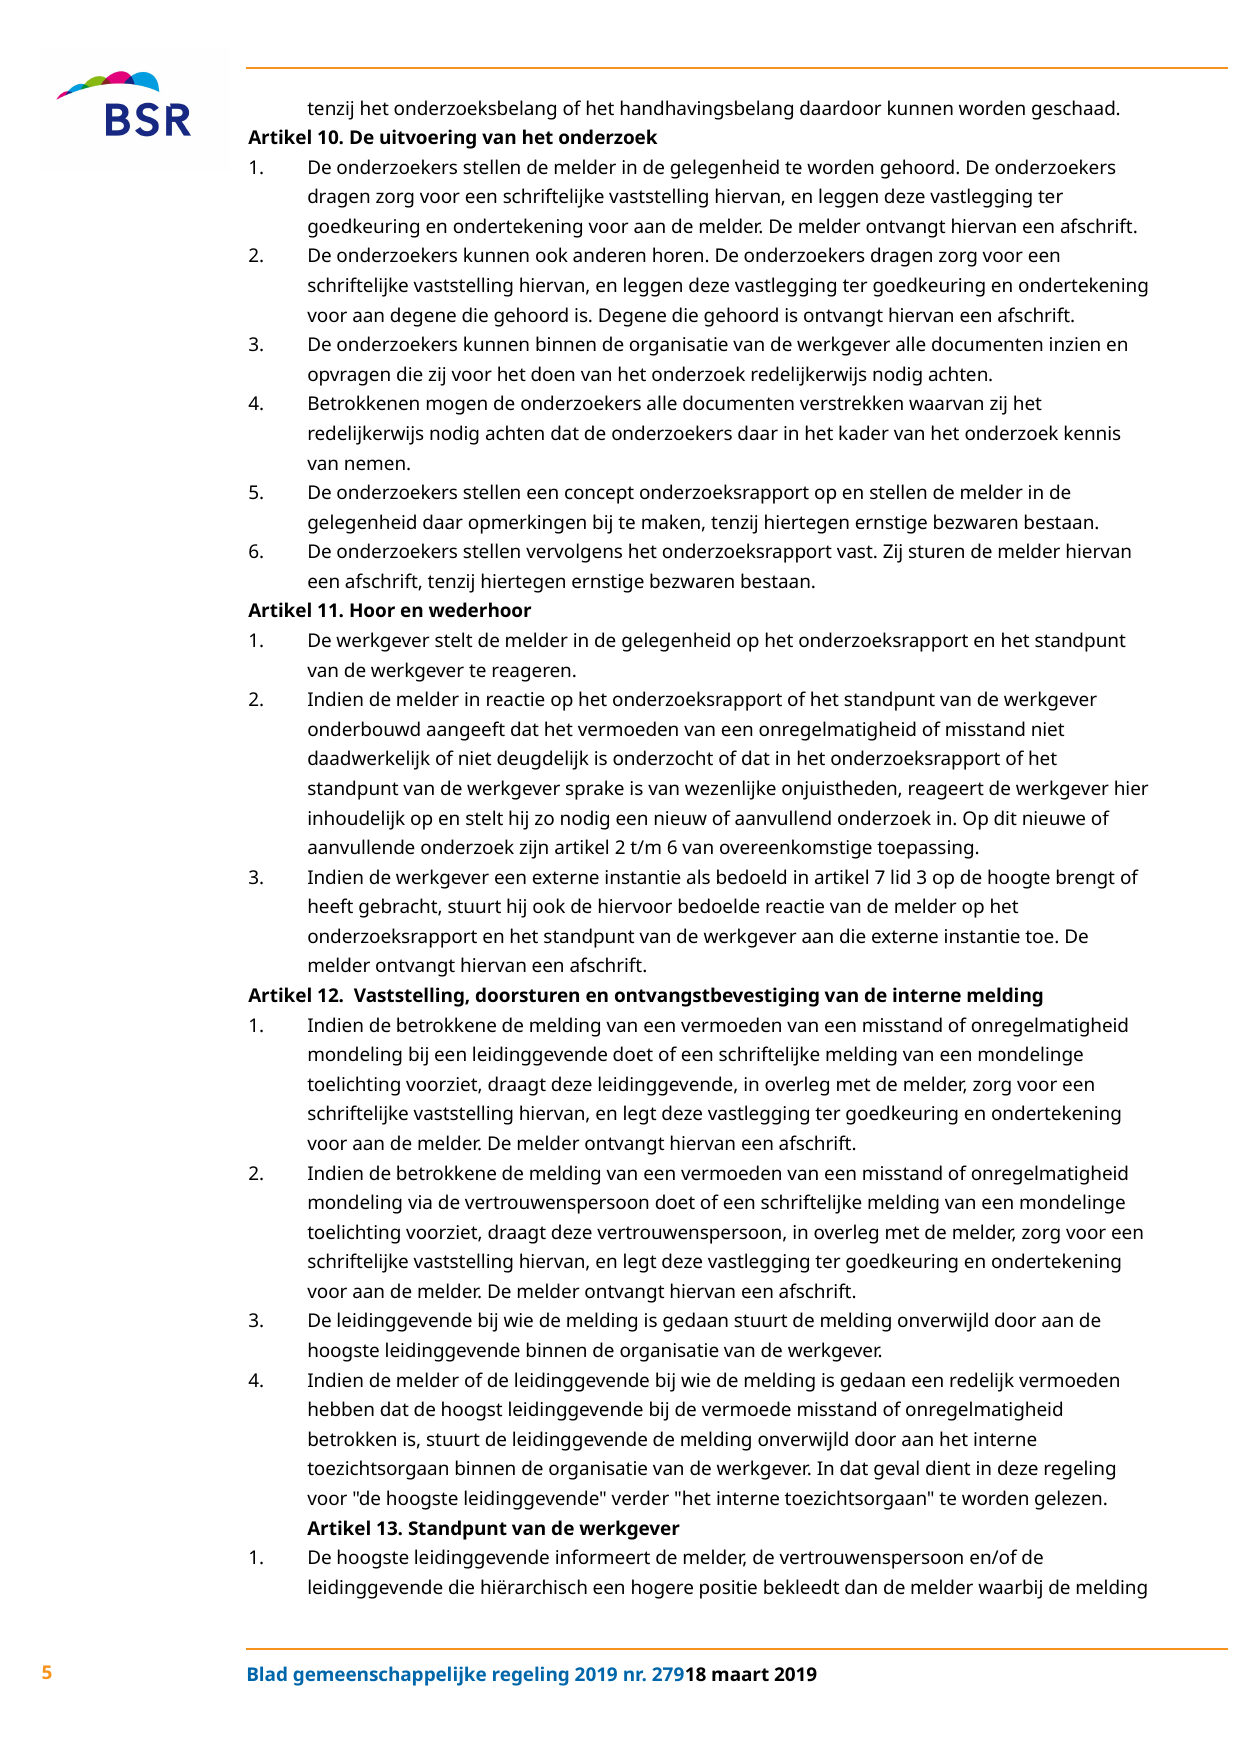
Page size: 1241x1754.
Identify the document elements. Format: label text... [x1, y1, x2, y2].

list De onderzoekers kunnen binnen de organisatie van de werkgever alle documenten inzien en opvragen die zij voor het doen van het onderzoek redelijkerwijs nodig achten. [248, 331, 1152, 387]
list De leidinggevende bij wie de melding is gedaan stuurt de melding onverwijld door aan de hoogste leidinggevende binnen de organisatie van de werkgever. [248, 1308, 1152, 1363]
list Betrokkenen mogen de onderzoekers alle documenten verstrekken waarvan zij het redelijkerwijs nodig achten dat de onderzoekers daar in het kader van het onderzoek kennis van nemen. [248, 391, 1152, 476]
list De werkgever stelt de melder in de gelegenheid op het onderzoeksrapport en het standpunt van de werkgever te reageren. [248, 627, 1152, 683]
list De hoogste leidinggevende informeert de melder, de vertrouwenspersoon en/of de leidinggevende die hiërarchisch een hogere positie bekleedt dan de melder waarbij de melding [248, 1544, 1152, 1600]
text Artikel 10. De uitvoering van het onderzoek [248, 124, 1152, 150]
list De onderzoekers stellen de melder in de gelegenheid te worden gehoord. De onderzoekers dragen zorg voor een schriftelijke vaststelling hiervan, en leggen deze vastlegging ter goedkeuring en ondertekening voor aan de melder. De melder ontvangt hiervan een afschrift. [248, 154, 1152, 239]
picture [41, 47, 231, 172]
list De onderzoekers kunnen ook anderen horen. De onderzoekers dragen zorg voor een schriftelijke vaststelling hiervan, en leggen deze vastlegging ter goedkeuring en ondertekening voor aan degene die gehoord is. Degene die gehoord is ontvangt hiervan een afschrift. [248, 243, 1152, 328]
list Indien de betrokkene de melding van een vermoeden van een misstand of onregelmatigheid mondeling via de vertrouwenspersoon doet of een schriftelijke melding van een mondelinge toelichting voorziet, draagt deze vertrouwenspersoon, in overleg met de melder, zorg voor een schriftelijke vaststelling hiervan, en legt deze vastlegging ter goedkeuring en ondertekening voor aan de melder. De melder ontvangt hiervan een afschrift. [248, 1160, 1152, 1304]
list Artikel 13. Standpunt van de werkgever [248, 1515, 1152, 1541]
text Artikel 12. Vaststelling, doorsturen en ontvangstbevestiging van de interne melding [248, 982, 1152, 1008]
text Artikel 11. Hoor en wederhoor [248, 598, 1152, 623]
list Indien de werkgever een externe instantie als bedoeld in artikel 7 lid 3 op de hoogte brengt of heeft gebracht, stuurt hij ook de hiervoor bedoelde reactie van de melder op het onderzoeksrapport en het standpunt van de werkgever aan die externe instantie toe. De melder ontvangt hiervan een afschrift. [248, 864, 1152, 978]
list tenzij het onderzoeksbelang of het handhavingsbelang daardoor kunnen worden geschaad. [248, 95, 1152, 121]
list Indien de melder in reactie op het onderzoeksrapport of het standpunt van de werkgever onderbouwd aangeeft dat het vermoeden van een onregelmatigheid of misstand niet daadwerkelijk of niet deugdelijk is onderzocht of dat in het onderzoeksrapport of het standpunt van de werkgever sprake is van wezenlijke onjuistheden, reageert de werkgever hier inhoudelijk op en stelt hij zo nodig een nieuw of aanvullend onderzoek in. Op dit nieuwe of aanvullende onderzoek zijn artikel 2 t/m 6 van overeenkomstige toepassing. [248, 686, 1152, 860]
list De onderzoekers stellen een concept onderzoeksrapport op en stellen de melder in de gelegenheid daar opmerkingen bij te maken, tenzij hiertegen ernstige bezwaren bestaan. [248, 479, 1152, 535]
list Indien de betrokkene de melding van een vermoeden van een misstand of onregelmatigheid mondeling bij een leidinggevende doet of een schriftelijke melding van een mondelinge toelichting voorziet, draagt deze leidinggevende, in overleg met de melder, zorg voor een schriftelijke vaststelling hiervan, en legt deze vastlegging ter goedkeuring en ondertekening voor aan de melder. De melder ontvangt hiervan een afschrift. [248, 1012, 1152, 1156]
list Indien de melder of de leidinggevende bij wie de melding is gedaan een redelijk vermoeden hebben dat de hoogst leidinggevende bij de vermoede misstand of onregelmatigheid betrokken is, stuurt de leidinggevende de melding onverwijld door aan het interne toezichtsorgaan binnen de organisatie van de werkgever. In dat geval dient in deze regeling voor "de hoogste leidinggevende" verder "het interne toezichtsorgaan" te worden gelezen. [248, 1367, 1152, 1511]
list De onderzoekers stellen vervolgens het onderzoeksrapport vast. Zij sturen de melder hiervan een afschrift, tenzij hiertegen ernstige bezwaren bestaan. [248, 538, 1152, 594]
